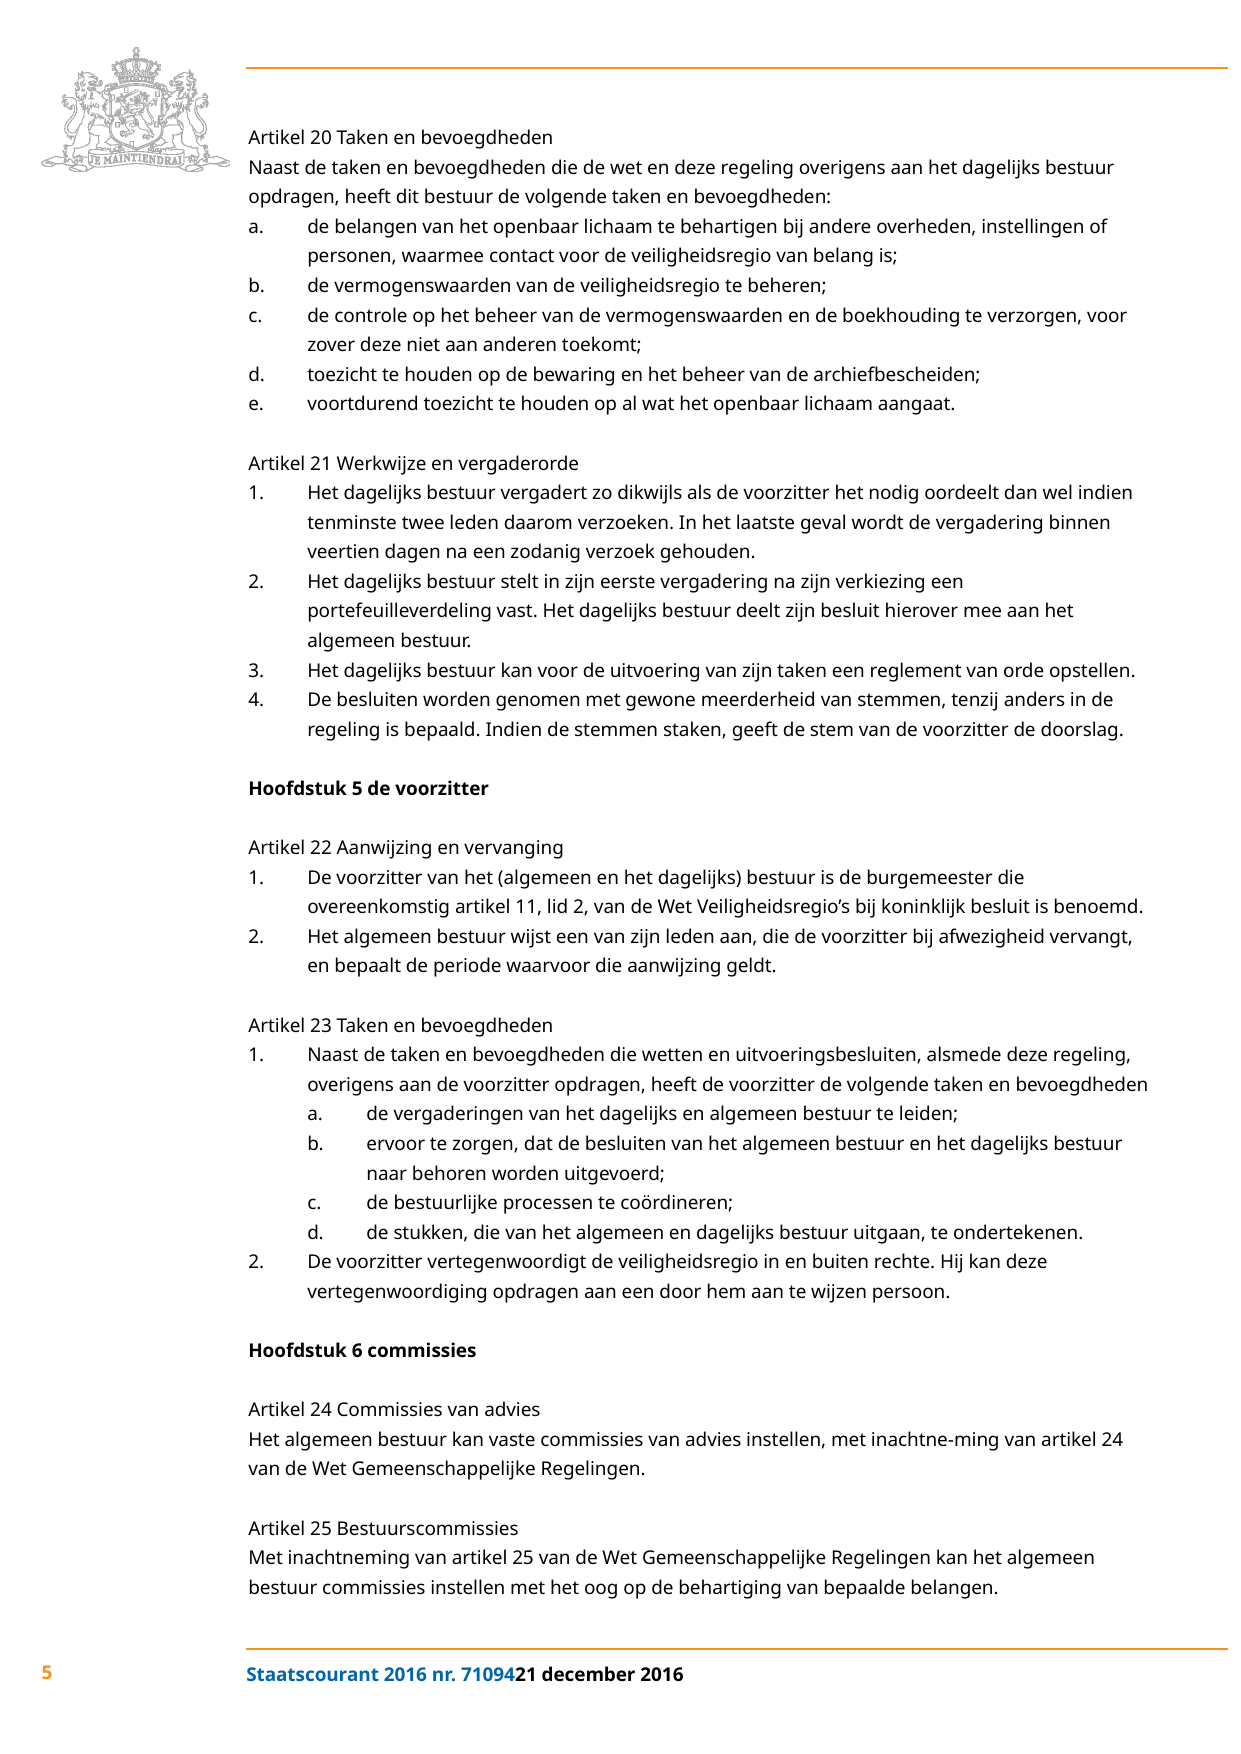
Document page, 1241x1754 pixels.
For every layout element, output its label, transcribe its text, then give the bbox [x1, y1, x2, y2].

text Artikel 21 Werkwijze en vergaderorde [248, 450, 1152, 476]
list de vermogenswaarden van de veiligheidsregio te beheren; [248, 272, 1152, 298]
list de controle op het beheer van de vermogenswaarden en de boekhouding te verzorgen, voor zover deze niet aan anderen toekomt; [248, 302, 1152, 357]
list de stukken, die van het algemeen en dagelijks bestuur uitgaan, te ondertekenen. [307, 1219, 1152, 1245]
text Naast de taken en bevoegdheden die de wet en deze regeling overigens aan het dagelijks bestuur opdragen, heeft dit bestuur de volgende taken en bevoegdheden: [248, 154, 1152, 209]
text Artikel 22 Aanwijzing en vervanging [248, 834, 1152, 860]
list Naast de taken en bevoegdheden die wetten en uitvoeringsbesluiten, alsmede deze regeling, overigens aan de voorzitter opdragen, heeft de voorzitter de volgende taken en bevoegdheden [248, 1041, 1152, 1097]
list Het dagelijks bestuur vergadert zo dikwijls als de voorzitter het nodig oordeelt dan wel indien tenminste twee leden daarom verzoeken. In het laatste geval wordt de vergadering binnen veertien dagen na een zodanig verzoek gehouden. [248, 479, 1152, 564]
text Hoofdstuk 6 commissies [248, 1337, 1152, 1363]
text Artikel 20 Taken en bevoegdheden [248, 124, 1152, 150]
text Artikel 24 Commissies van advies [248, 1396, 1152, 1422]
list De voorzitter vertegenwoordigt de veiligheidsregio in en buiten rechte. Hij kan deze vertegenwoordiging opdragen aan een door hem aan te wijzen persoon. [248, 1248, 1152, 1304]
list Het dagelijks bestuur kan voor de uitvoering van zijn taken een reglement van orde opstellen. [248, 657, 1152, 683]
list Het algemeen bestuur wijst een van zijn leden aan, die de voorzitter bij afwezigheid vervangt, en bepaalt de periode waarvoor die aanwijzing geldt. [248, 923, 1152, 978]
list de vergaderingen van het dagelijks en algemeen bestuur te leiden; [307, 1101, 1152, 1126]
text Artikel 25 Bestuurscommissies [248, 1515, 1152, 1541]
list de belangen van het openbaar lichaam te behartigen bij andere overheden, instellingen of personen, waarmee contact voor de veiligheidsregio van belang is; [248, 213, 1152, 268]
list ervoor te zorgen, dat de besluiten van het algemeen bestuur en het dagelijks bestuur naar behoren worden uitgevoerd; [307, 1130, 1152, 1186]
text Hoofdstuk 5 de voorzitter [248, 775, 1152, 801]
text Artikel 23 Taken en bevoegdheden [248, 1012, 1152, 1038]
list Het dagelijks bestuur stelt in zijn eerste vergadering na zijn verkiezing een portefeuilleverdeling vast. Het dagelijks bestuur deelt zijn besluit hierover mee aan het algemeen bestuur. [248, 568, 1152, 653]
list voortdurend toezicht te houden op al wat het openbaar lichaam aangaat. [248, 391, 1152, 416]
list toezicht te houden op de bewaring en het beheer van de archiefbescheiden; [248, 361, 1152, 387]
text Het algemeen bestuur kan vaste commissies van advies instellen, met inachtne-ming van artikel 24 van de Wet Gemeenschappelijke Regelingen. [248, 1426, 1152, 1481]
list De besluiten worden genomen met gewone meerderheid van stemmen, tenzij anders in de regeling is bepaald. Indien de stemmen staken, geeft de stem van de voorzitter de doorslag. [248, 686, 1152, 742]
list De voorzitter van het (algemeen en het dagelijks) bestuur is de burgemeester die overeenkomstig artikel 11, lid 2, van de Wet Veiligheidsregio’s bij koninklijk besluit is benoemd. [248, 864, 1152, 919]
text Met inachtneming van artikel 25 van de Wet Gemeenschappelijke Regelingen kan het algemeen bestuur commissies instellen met het oog op de behartiging van bepaalde belangen. [248, 1544, 1152, 1600]
list de bestuurlijke processen te coördineren; [307, 1189, 1152, 1215]
picture [41, 47, 231, 172]
